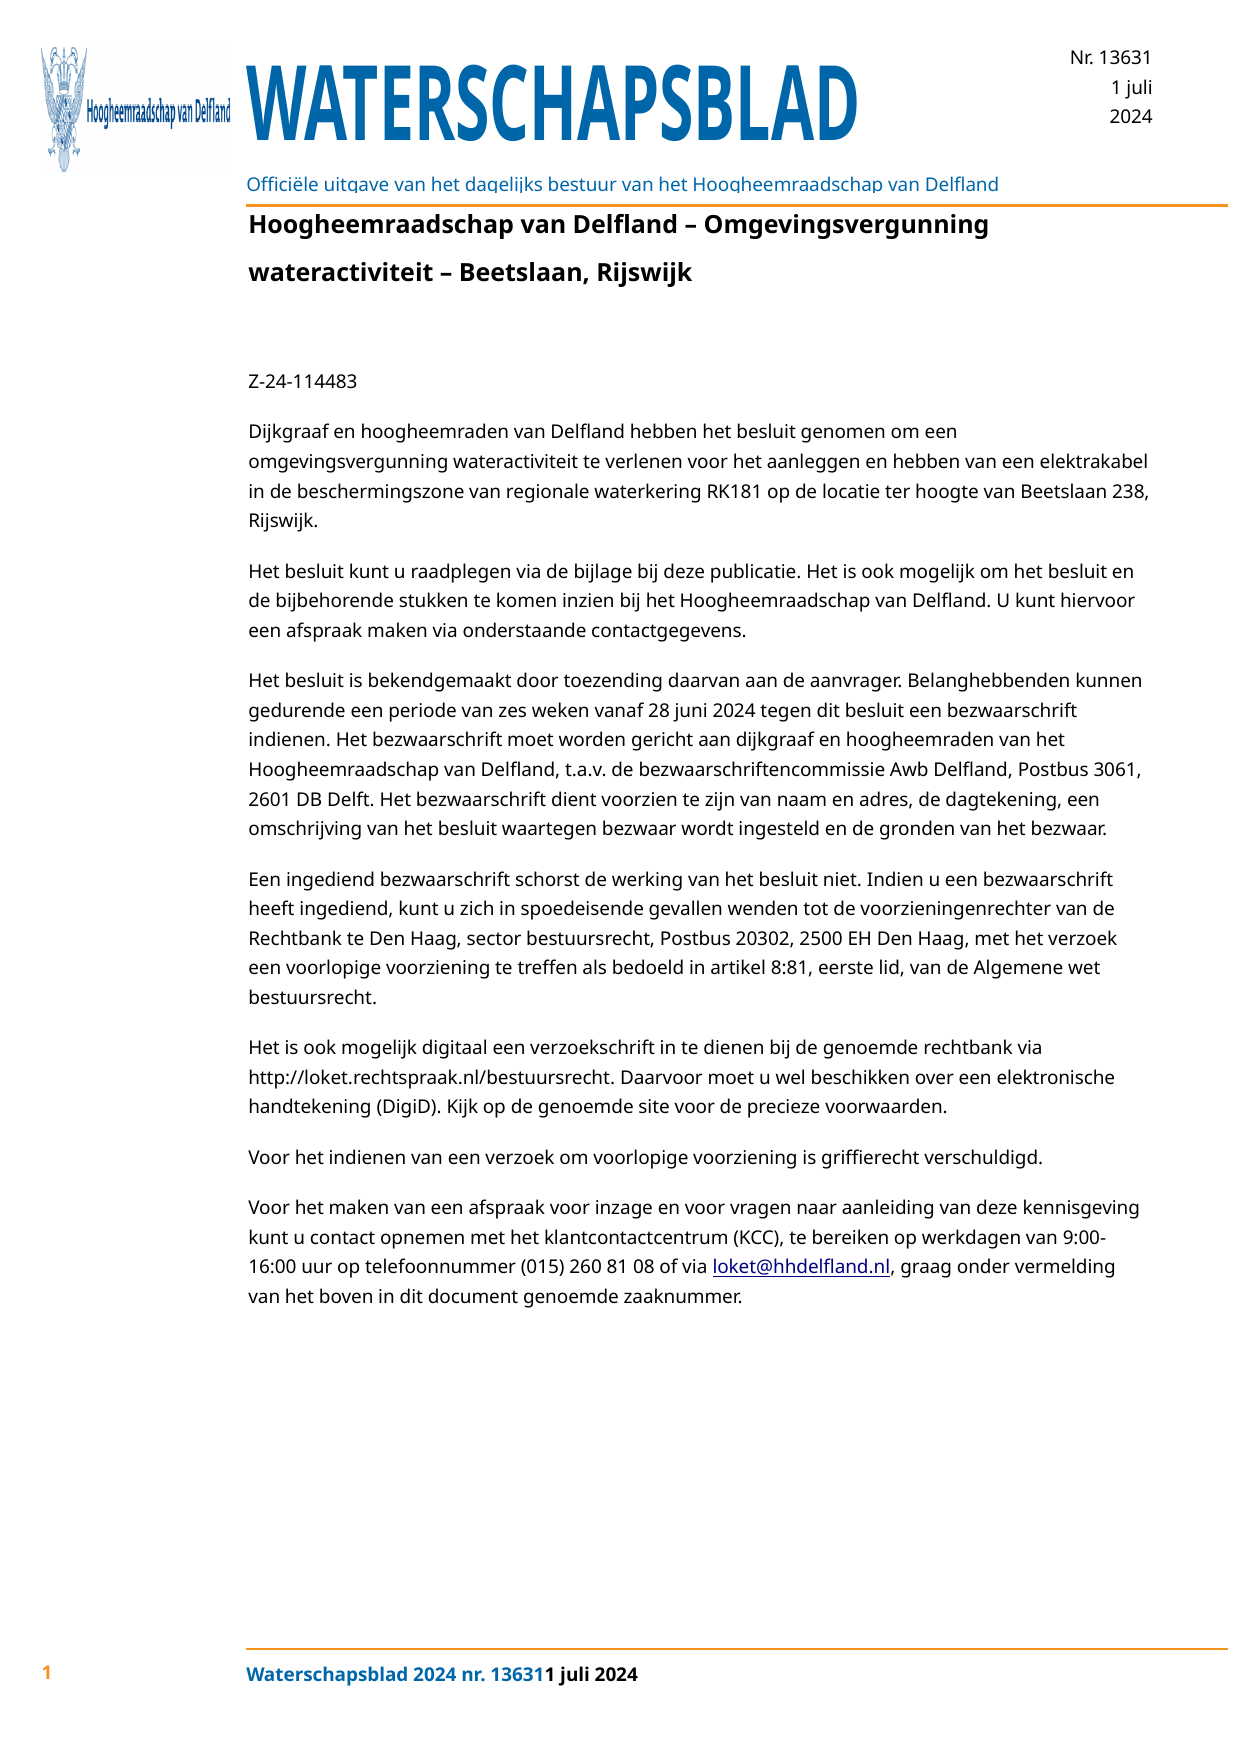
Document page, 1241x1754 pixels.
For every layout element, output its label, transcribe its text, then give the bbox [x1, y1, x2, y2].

text Het is ook mogelijk digitaal een verzoekschrift in te dienen bij de genoemde rechtbank via http://loket.rechtspraak.nl/bestuursrecht. Daarvoor moet u wel beschikken over een elektronische handtekening (DigiD). Kijk op de genoemde site voor de precieze voorwaarden. [248, 1034, 1152, 1119]
text Hoogheemraadschap van Delfland – Omgevingsvergunning wateractiviteit – Beetslaan, Rijswijk [248, 207, 1152, 288]
text Voor het indienen van een verzoek om voorlopige voorziening is griffierecht verschuldigd. [248, 1144, 1152, 1170]
text Het besluit kunt u raadplegen via de bijlage bij deze publicatie. Het is ook mogelijk om het besluit en de bijbehorende stukken te komen inzien bij het Hoogheemraadschap van Delfland. U kunt hiervoor een afspraak maken via onderstaande contactgegevens. [248, 558, 1152, 643]
text Dijkgraaf en hoogheemraden van Delfland hebben het besluit genomen om een omgevingsvergunning wateractiviteit te verlenen voor het aanleggen en hebben van een elektrakabel in de beschermingszone van regionale waterkering RK181 op de locatie ter hoogte van Beetslaan 238, Rijswijk. [248, 419, 1152, 533]
text Een ingediend bezwaarschrift schorst de werking van het besluit niet. Indien u een bezwaarschrift heeft ingediend, kunt u zich in spoedeisende gevallen wenden tot de voorzieningenrechter van de Rechtbank te Den Haag, sector bestuursrecht, Postbus 20302, 2500 EH Den Haag, met het verzoek een voorlopige voorziening te treffen als bedoeld in artikel 8:81, eerste lid, van de Algemene wet bestuursrecht. [248, 866, 1152, 1010]
text Voor het maken van een afspraak voor inzage en voor vragen naar aanleiding van deze kennisgeving kunt u contact opnemen met het klantcontactcentrum (KCC), te bereiken op werkdagen van 9:00-16:00 uur op telefoonnummer (015) 260 81 08 of via loket@hhdelfland.nl, graag onder vermelding van het boven in dit document genoemde zaaknummer. [248, 1194, 1152, 1309]
text Het besluit is bekendgemaakt door toezending daarvan aan de aanvrager. Belanghebbenden kunnen gedurende een periode van zes weken vanaf 28 juni 2024 tegen dit besluit een bezwaarschrift indienen. Het bezwaarschrift moet worden gericht aan dijkgraaf en hoogheemraden van het Hoogheemraadschap van Delfland, t.a.v. de bezwaarschriftencommissie Awb Delfland, Postbus 3061, 2601 DB Delft. Het bezwaarschrift dient voorzien te zijn van naam en adres, de dagtekening, een omschrijving van het besluit waartegen bezwaar wordt ingesteld en de gronden van het bezwaar. [248, 667, 1152, 841]
picture [41, 47, 231, 172]
text Z-24-114483 [248, 368, 1152, 394]
